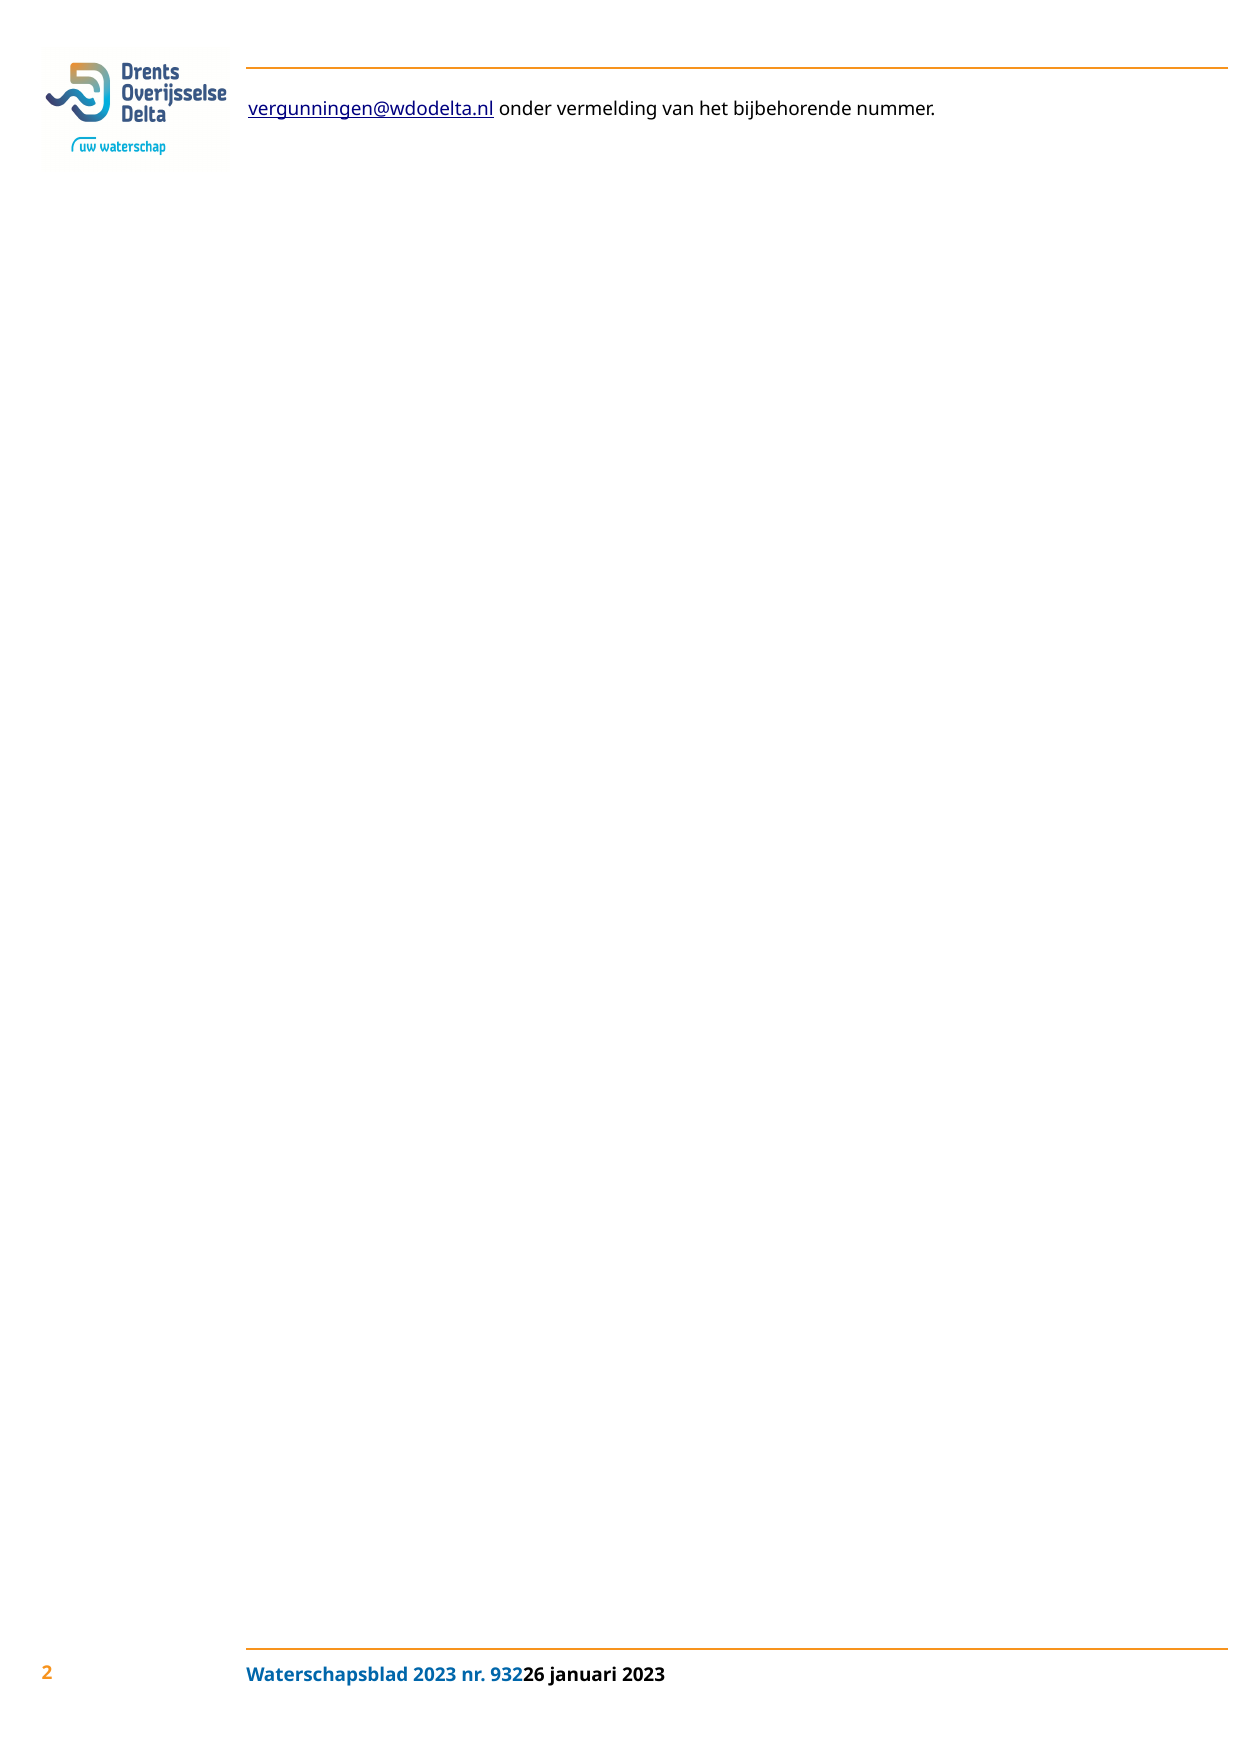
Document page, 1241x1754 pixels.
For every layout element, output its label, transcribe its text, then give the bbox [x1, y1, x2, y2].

text vergunningen@wdodelta.nl onder vermelding van het bijbehorende nummer. [248, 95, 1152, 121]
picture [41, 47, 231, 172]
